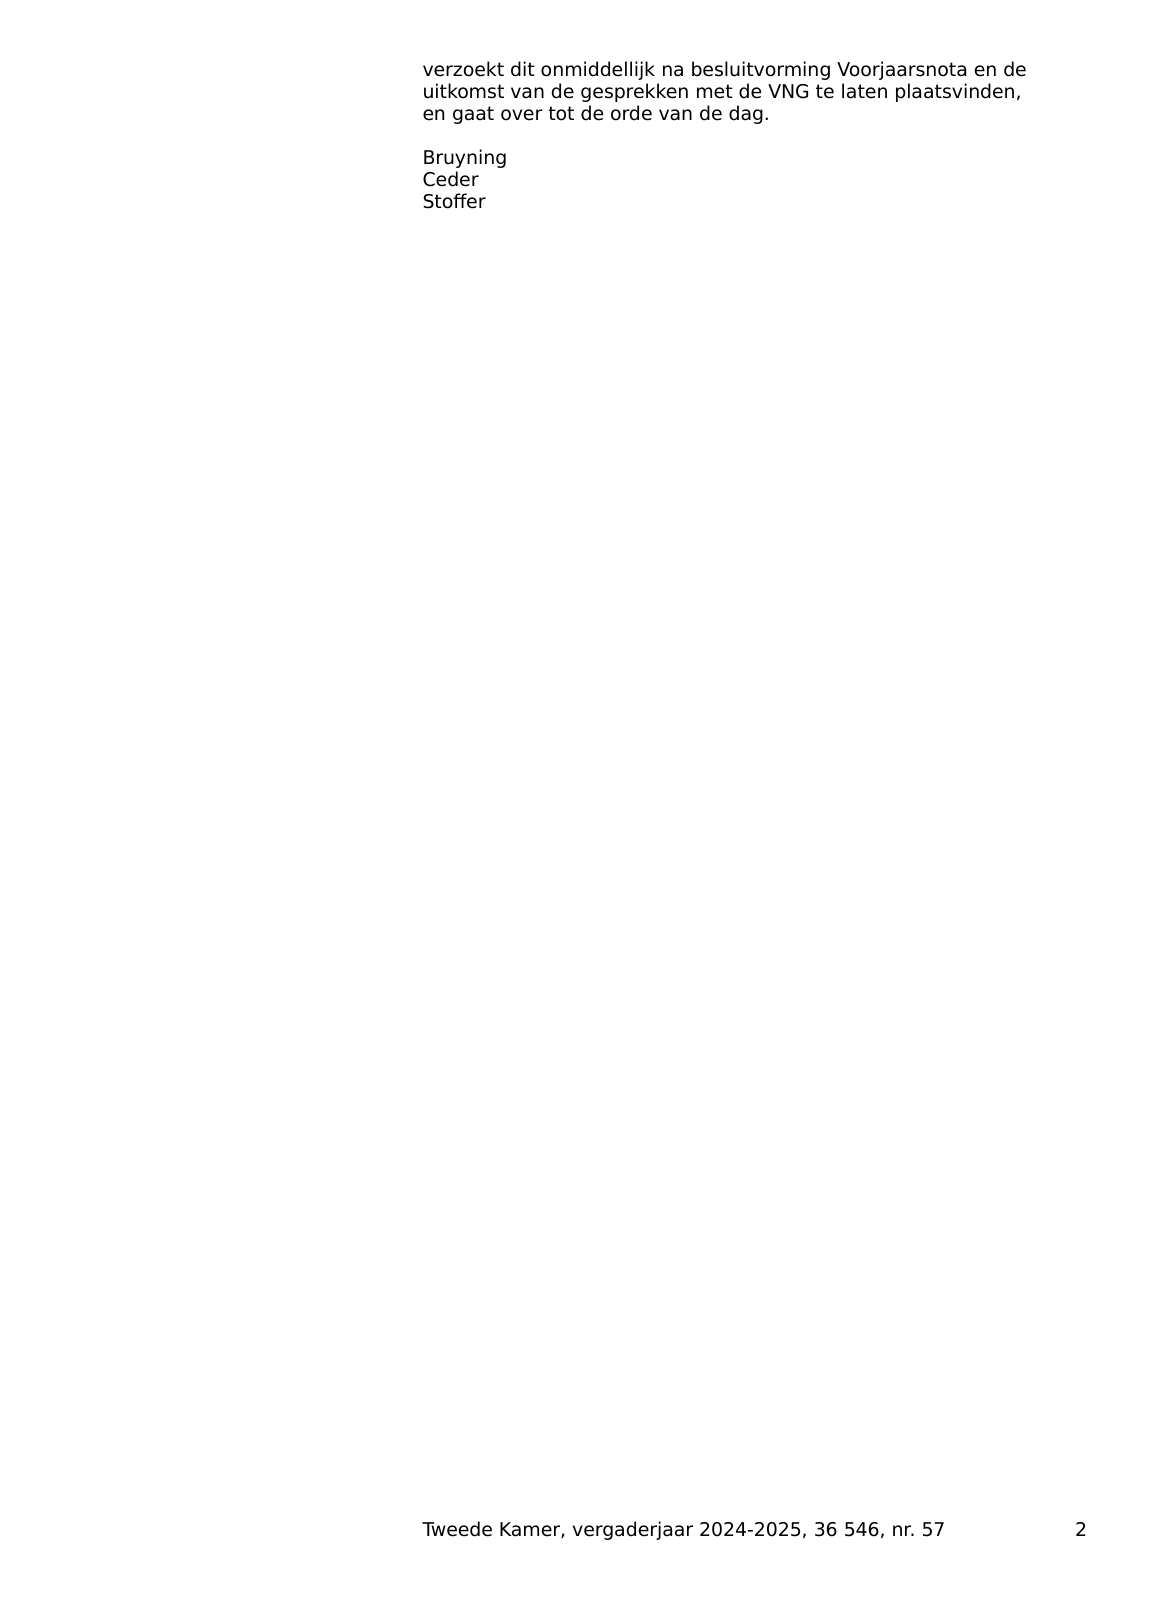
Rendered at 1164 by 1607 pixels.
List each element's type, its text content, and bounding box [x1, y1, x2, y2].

text verzoekt dit onmiddellijk na besluitvorming Voorjaarsnota en de uitkomst van de gesprekken met de VNG te laten plaatsvinden, [422, 59, 1087, 103]
text Stoffer [422, 191, 1087, 213]
text en gaat over tot de orde van de dag. [422, 103, 1087, 125]
text Ceder [422, 169, 1087, 191]
text Bruyning [422, 147, 1087, 169]
